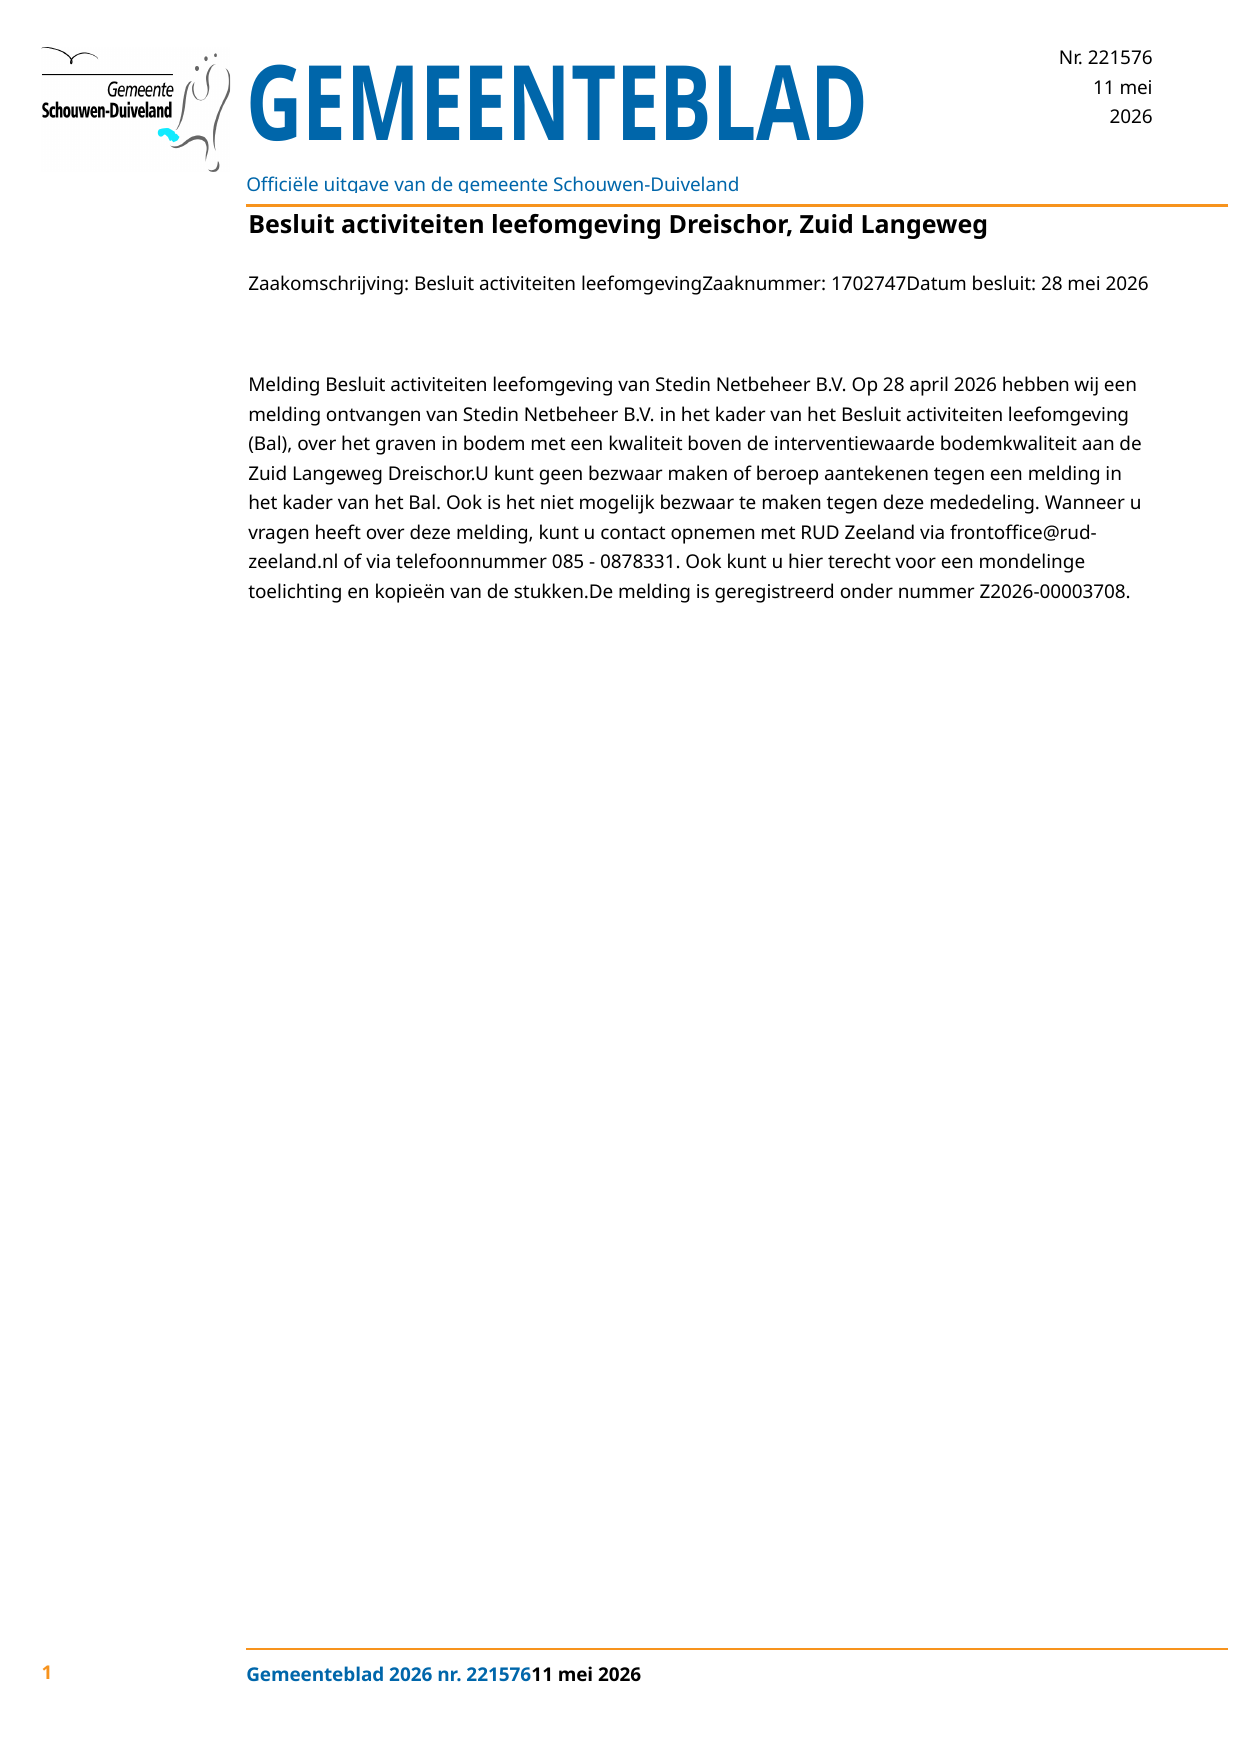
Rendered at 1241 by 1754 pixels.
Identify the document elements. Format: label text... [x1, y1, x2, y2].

text Melding Besluit activiteiten leefomgeving van Stedin Netbeheer B.V. Op 28 april 2026 hebben wij een melding ontvangen van Stedin Netbeheer B.V. in het kader van het Besluit activiteiten leefomgeving (Bal), over het graven in bodem met een kwaliteit boven de interventiewaarde bodemkwaliteit aan de Zuid Langeweg Dreischor.U kunt geen bezwaar maken of beroep aantekenen tegen een melding in het kader van het Bal. Ook is het niet mogelijk bezwaar te maken tegen deze mededeling. Wanneer u vragen heeft over deze melding, kunt u contact opnemen met RUD Zeeland via frontoffice@rud-zeeland.nl of via telefoonnummer 085 - 0878331. Ook kunt u hier terecht voor een mondelinge toelichting en kopieën van de stukken.De melding is geregistreerd onder nummer Z2026-00003708. [248, 371, 1152, 604]
picture [41, 47, 231, 172]
text Zaakomschrijving: Besluit activiteiten leefomgevingZaaknummer: 1702747Datum besluit: 28 mei 2026 [248, 270, 1152, 296]
text Besluit activiteiten leefomgeving Dreischor, Zuid Langeweg [248, 207, 1152, 241]
